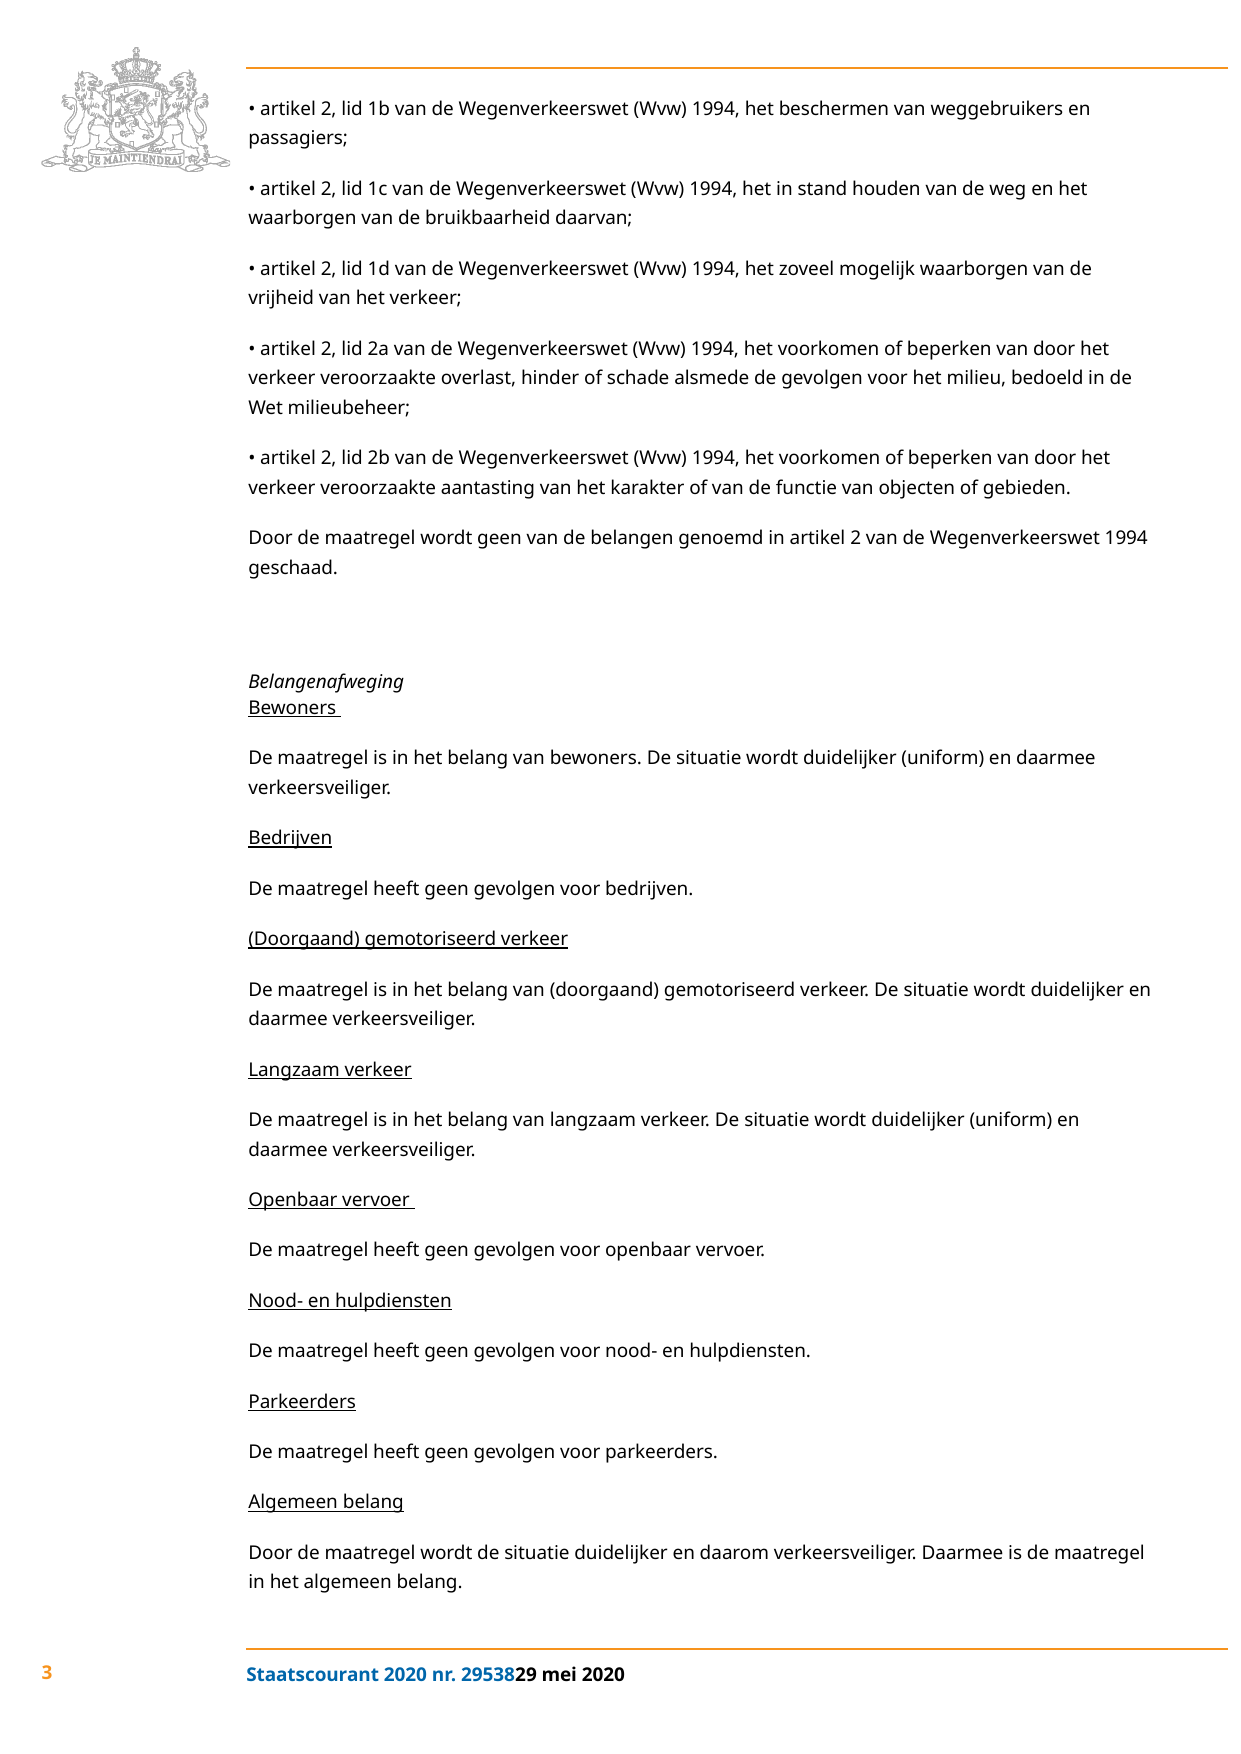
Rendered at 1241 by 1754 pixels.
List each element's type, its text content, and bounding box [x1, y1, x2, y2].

text Algemeen belang [248, 1489, 1152, 1514]
picture [41, 47, 231, 172]
text • artikel 2, lid 1c van de Wegenverkeerswet (Wvw) 1994, het in stand houden van de weg en het waarborgen van de bruikbaarheid daarvan; [248, 175, 1152, 230]
text • artikel 2, lid 2b van de Wegenverkeerswet (Wvw) 1994, het voorkomen of beperken van door het verkeer veroorzaakte aantasting van het karakter of van de functie van objecten of gebieden. [248, 444, 1152, 500]
text Bedrijven [248, 824, 1152, 850]
text De maatregel is in het belang van langzaam verkeer. De situatie wordt duidelijker (uniform) en daarmee verkeersveiliger. [248, 1106, 1152, 1161]
text Nood- en hulpdiensten [248, 1287, 1152, 1313]
text Belangenafweging [248, 668, 1152, 694]
text Door de maatregel wordt de situatie duidelijker en daarom verkeersveiliger. Daarmee is de maatregel in het algemeen belang. [248, 1539, 1152, 1594]
text Bewoners [248, 694, 1152, 720]
text • artikel 2, lid 2a van de Wegenverkeerswet (Wvw) 1994, het voorkomen of beperken van door het verkeer veroorzaakte overlast, hinder of schade alsmede de gevolgen voor het milieu, bedoeld in de Wet milieubeheer; [248, 335, 1152, 420]
text De maatregel heeft geen gevolgen voor parkeerders. [248, 1438, 1152, 1464]
text (Doorgaand) gemotoriseerd verkeer [248, 925, 1152, 951]
text • artikel 2, lid 1d van de Wegenverkeerswet (Wvw) 1994, het zoveel mogelijk waarborgen van de vrijheid van het verkeer; [248, 255, 1152, 310]
text De maatregel heeft geen gevolgen voor openbaar vervoer. [248, 1237, 1152, 1262]
text De maatregel is in het belang van (doorgaand) gemotoriseerd verkeer. De situatie wordt duidelijker en daarmee verkeersveiliger. [248, 976, 1152, 1031]
text Langzaam verkeer [248, 1056, 1152, 1081]
text Door de maatregel wordt geen van de belangen genoemd in artikel 2 van de Wegenverkeerswet 1994 geschaad. [248, 524, 1152, 580]
text De maatregel heeft geen gevolgen voor bedrijven. [248, 875, 1152, 901]
text De maatregel heeft geen gevolgen voor nood- en hulpdiensten. [248, 1337, 1152, 1363]
text • artikel 2, lid 1b van de Wegenverkeerswet (Wvw) 1994, het beschermen van weggebruikers en passagiers; [248, 95, 1152, 150]
text De maatregel is in het belang van bewoners. De situatie wordt duidelijker (uniform) en daarmee verkeersveiliger. [248, 744, 1152, 800]
text Parkeerders [248, 1388, 1152, 1413]
text Openbaar vervoer [248, 1186, 1152, 1212]
